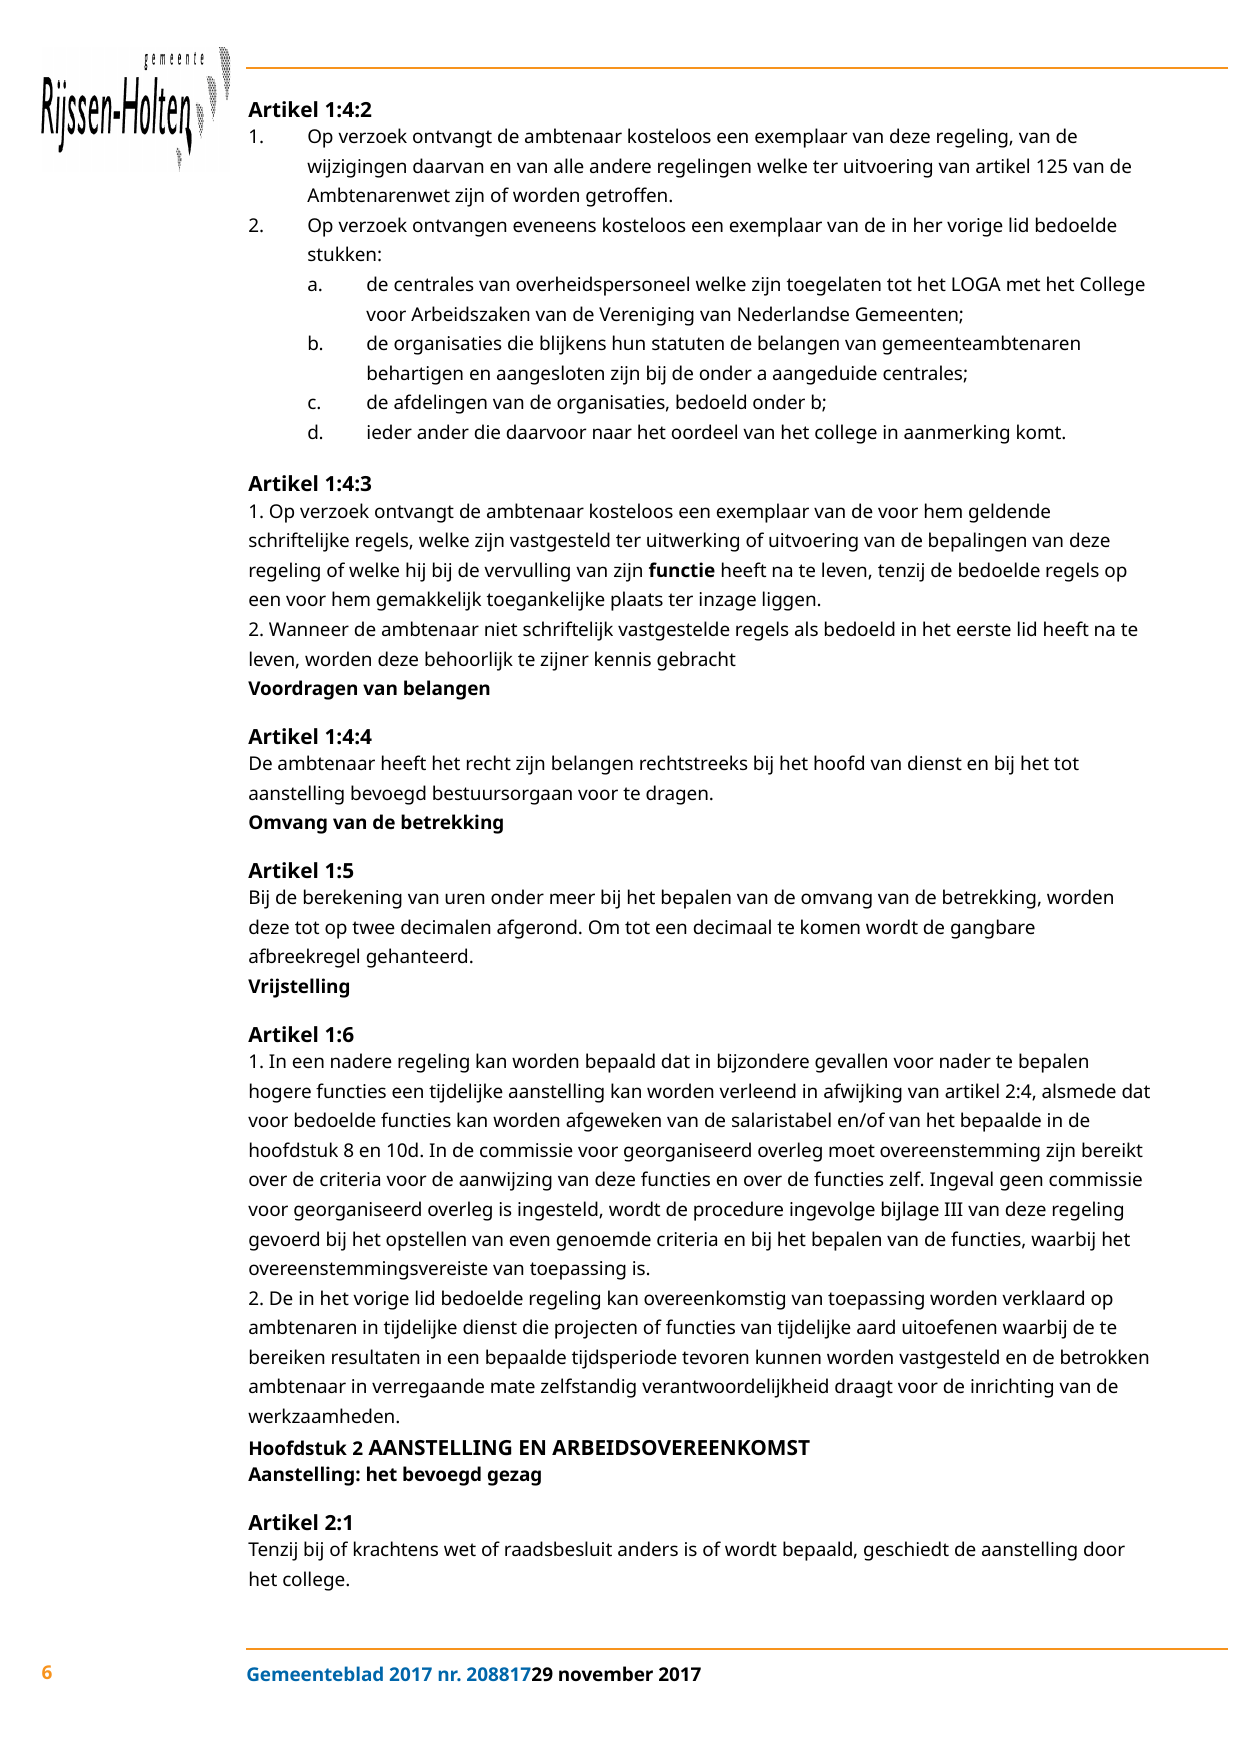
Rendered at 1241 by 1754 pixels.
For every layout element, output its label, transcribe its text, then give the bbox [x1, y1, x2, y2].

text Bij de berekening van uren onder meer bij het bepalen van de omvang van de betrekking, worden deze tot op twee decimalen afgerond. Om tot een decimaal te komen wordt de gangbare afbreekregel gehanteerd. [248, 884, 1152, 969]
text Hoofdstuk 2 AANSTELLING EN ARBEIDSOVEREENKOMST [248, 1433, 1152, 1461]
text 1. Op verzoek ontvangt de ambtenaar kosteloos een exemplaar van de voor hem geldende schriftelijke regels, welke zijn vastgesteld ter uitwerking of uitvoering van de bepalingen van deze regeling of welke hij bij de vervulling van zijn functie heeft na te leven, tenzij de bedoelde regels op een voor hem gemakkelijk toegankelijke plaats ter inzage liggen. [248, 498, 1152, 612]
text Vrijstelling [248, 973, 1152, 999]
text Omvang van de betrekking [248, 809, 1152, 835]
picture [41, 47, 231, 172]
list Op verzoek ontvangen eveneens kosteloos een exemplaar van de in her vorige lid bedoelde stukken: [248, 212, 1152, 267]
text Aanstelling: het bevoegd gezag [248, 1461, 1152, 1487]
text Artikel 1:4:4 [248, 722, 1152, 750]
text 1. In een nadere regeling kan worden bepaald dat in bijzondere gevallen voor nader te bepalen hogere functies een tijdelijke aanstelling kan worden verleend in afwijking van artikel 2:4, alsmede dat voor bedoelde functies kan worden afgeweken van de salaristabel en/of van het bepaalde in de hoofdstuk 8 en 10d. In de commissie voor georganiseerd overleg moet overeenstemming zijn bereikt over de criteria voor de aanwijzing van deze functies en over de functies zelf. Ingeval geen commissie voor georganiseerd overleg is ingesteld, wordt de procedure ingevolge bijlage III van deze regeling gevoerd bij het opstellen van even genoemde criteria en bij het bepalen van de functies, waarbij het overeenstemmingsvereiste van toepassing is. [248, 1048, 1152, 1281]
text Artikel 1:6 [248, 1020, 1152, 1048]
text Artikel 1:4:3 [248, 469, 1152, 498]
text 2. Wanneer de ambtenaar niet schriftelijk vastgestelde regels als bedoeld in het eerste lid heeft na te leven, worden deze behoorlijk te zijner kennis gebracht [248, 616, 1152, 672]
text De ambtenaar heeft het recht zijn belangen rechtstreeks bij het hoofd van dienst en bij het tot aanstelling bevoegd bestuursorgaan voor te dragen. [248, 750, 1152, 806]
list ieder ander die daarvoor naar het oordeel van het college in aanmerking komt. [307, 419, 1152, 445]
text Tenzij bij of krachtens wet of raadsbesluit anders is of wordt bepaald, geschiedt de aanstelling door het college. [248, 1536, 1152, 1592]
list de centrales van overheidspersoneel welke zijn toegelaten tot het LOGA met het College voor Arbeidszaken van de Vereniging van Nederlandse Gemeenten; [307, 271, 1152, 326]
list de organisaties die blijkens hun statuten de belangen van gemeenteambtenaren behartigen en aangesloten zijn bij de onder a aangeduide centrales; [307, 330, 1152, 386]
text 2. De in het vorige lid bedoelde regeling kan overeenkomstig van toepassing worden verklaard op ambtenaren in tijdelijke dienst die projecten of functies van tijdelijke aard uitoefenen waarbij de te bereiken resultaten in een bepaalde tijdsperiode tevoren kunnen worden vastgesteld en de betrokken ambtenaar in verregaande mate zelfstandig verantwoordelijkheid draagt voor de inrichting van de werkzaamheden. [248, 1285, 1152, 1429]
text Artikel 2:1 [248, 1508, 1152, 1536]
text Artikel 1:5 [248, 856, 1152, 884]
text Artikel 1:4:2 [248, 95, 1152, 123]
list de afdelingen van de organisaties, bedoeld onder b; [307, 389, 1152, 415]
list Op verzoek ontvangt de ambtenaar kosteloos een exemplaar van deze regeling, van de wijzigingen daarvan en van alle andere regelingen welke ter uitvoering van artikel 125 van de Ambtenarenwet zijn of worden getroffen. [248, 123, 1152, 208]
text Voordragen van belangen [248, 675, 1152, 701]
